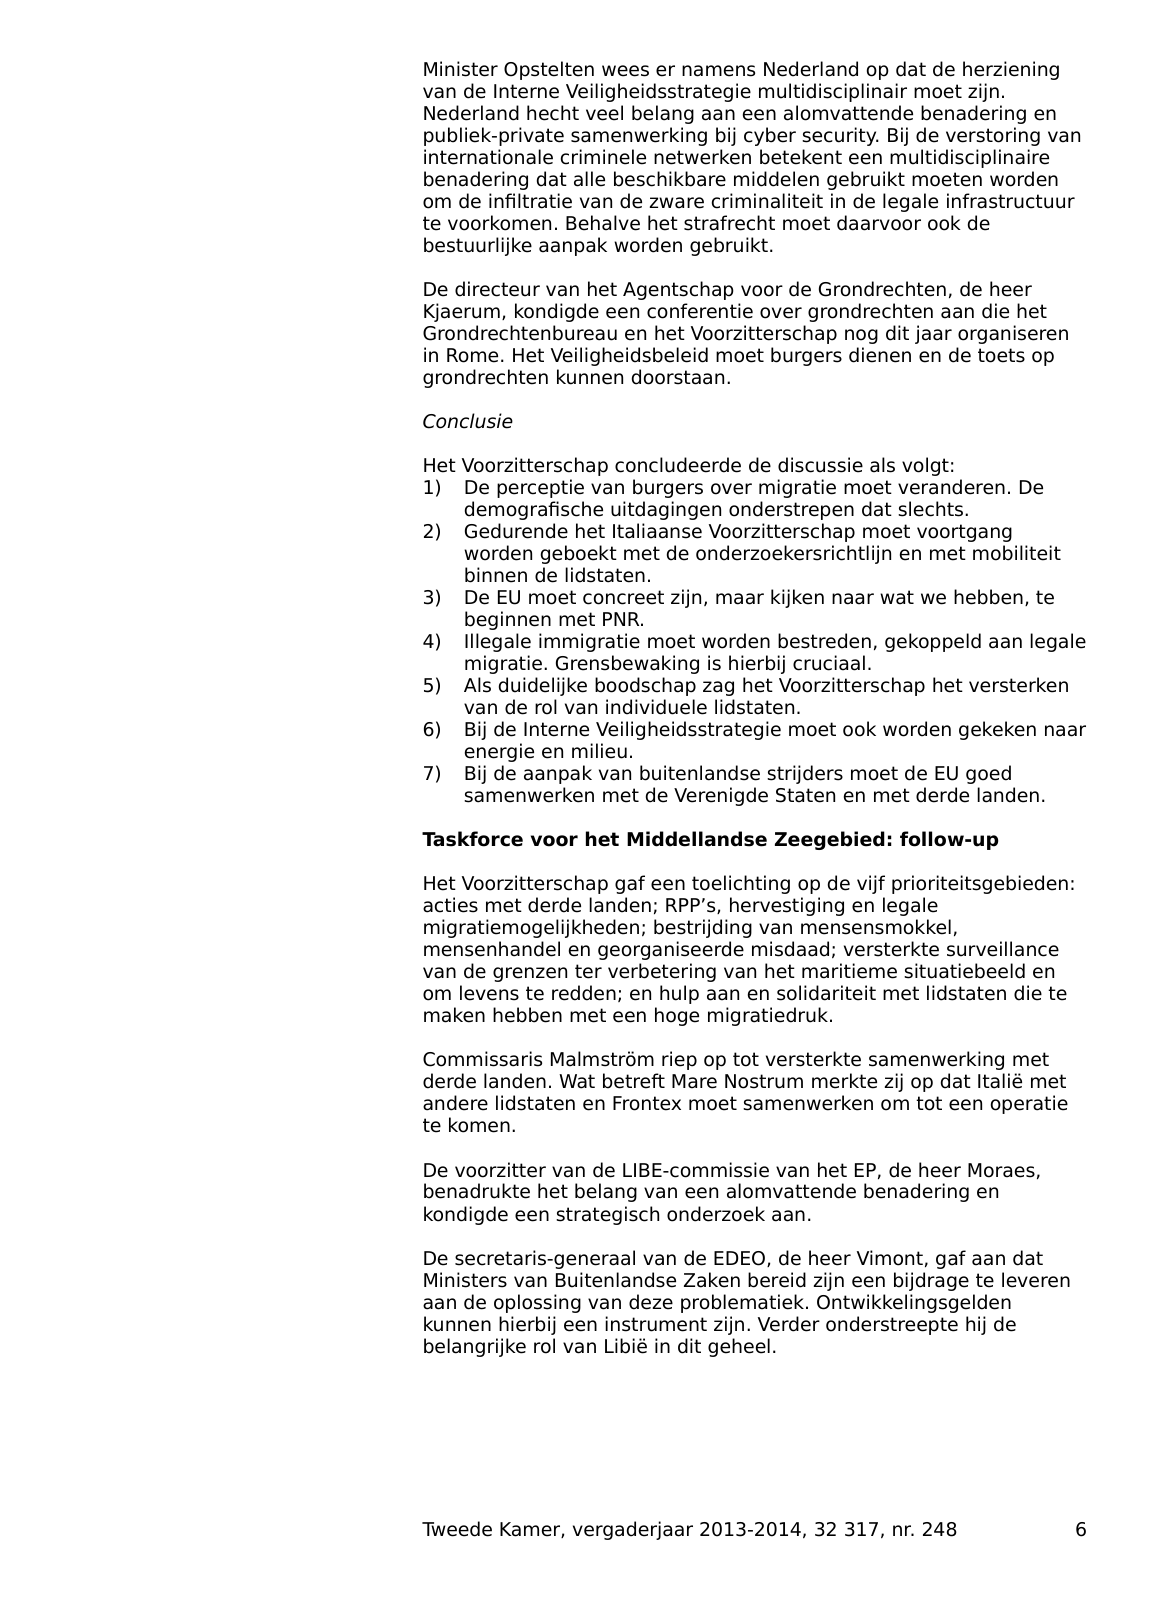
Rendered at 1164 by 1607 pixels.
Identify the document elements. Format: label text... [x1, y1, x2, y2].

text De directeur van het Agentschap voor de Grondrechten, de heer Kjaerum, kondigde een conferentie over grondrechten aan die het Grondrechtenbureau en het Voorzitterschap nog dit jaar organiseren in Rome. Het Veiligheidsbeleid moet burgers dienen en de toets op grondrechten kunnen doorstaan. [422, 279, 1087, 389]
text De voorzitter van de LIBE-commissie van het EP, de heer Moraes, benadrukte het belang van een alomvattende benadering en kondigde een strategisch onderzoek aan. [422, 1159, 1087, 1225]
text Het Voorzitterschap concludeerde de discussie als volgt: [422, 455, 1087, 477]
text 7) Bij de aanpak van buitenlandse strijders moet de EU goed samenwerken met de Verenigde Staten en met derde landen. [422, 763, 1087, 807]
text 2) Gedurende het Italiaanse Voorzitterschap moet voortgang worden geboekt met de onderzoekersrichtlijn en met mobiliteit binnen de lidstaten. [422, 521, 1087, 587]
text 3) De EU moet concreet zijn, maar kijken naar wat we hebben, te beginnen met PNR. [422, 587, 1087, 631]
text 6) Bij de Interne Veiligheidsstrategie moet ook worden gekeken naar energie en milieu. [422, 719, 1087, 763]
text De secretaris-generaal van de EDEO, de heer Vimont, gaf aan dat Ministers van Buitenlandse Zaken bereid zijn een bijdrage te leveren aan de oplossing van deze problematiek. Ontwikkelingsgelden kunnen hierbij een instrument zijn. Verder onderstreepte hij de belangrijke rol van Libië in dit geheel. [422, 1248, 1087, 1357]
text Minister Opstelten wees er namens Nederland op dat de herziening van de Interne Veiligheidsstrategie multidisciplinair moet zijn. Nederland hecht veel belang aan een alomvattende benadering en publiek-private samenwerking bij cyber security. Bij de verstoring van internationale criminele netwerken betekent een multidisciplinaire benadering dat alle beschikbare middelen gebruikt moeten worden om de infiltratie van de zware criminaliteit in de legale infrastructuur te voorkomen. Behalve het strafrecht moet daarvoor ook de bestuurlijke aanpak worden gebruikt. [422, 59, 1087, 257]
text 5) Als duidelijke boodschap zag het Voorzitterschap het versterken van de rol van individuele lidstaten. [422, 675, 1087, 719]
text Commissaris Malmström riep op tot versterkte samenwerking met derde landen. Wat betreft Mare Nostrum merkte zij op dat Italië met andere lidstaten en Frontex moet samenwerken om tot een operatie te komen. [422, 1049, 1087, 1137]
subtitle Taskforce voor het Middellandse Zeegebied: follow-up [422, 829, 1087, 851]
text 4) Illegale immigratie moet worden bestreden, gekoppeld aan legale migratie. Grensbewaking is hierbij cruciaal. [422, 631, 1087, 675]
text Het Voorzitterschap gaf een toelichting op de vijf prioriteitsgebieden: acties met derde landen; RPP’s, hervestiging en legale migratiemogelijkheden; bestrijding van mensensmokkel, mensenhandel en georganiseerde misdaad; versterkte surveillance van de grenzen ter verbetering van het maritieme situatiebeeld en om levens te redden; en hulp aan en solidariteit met lidstaten die te maken hebben met een hoge migratiedruk. [422, 873, 1087, 1027]
text 1) De perceptie van burgers over migratie moet veranderen. De demografische uitdagingen onderstrepen dat slechts. [422, 477, 1087, 521]
subtitle Conclusie [422, 411, 1087, 433]
